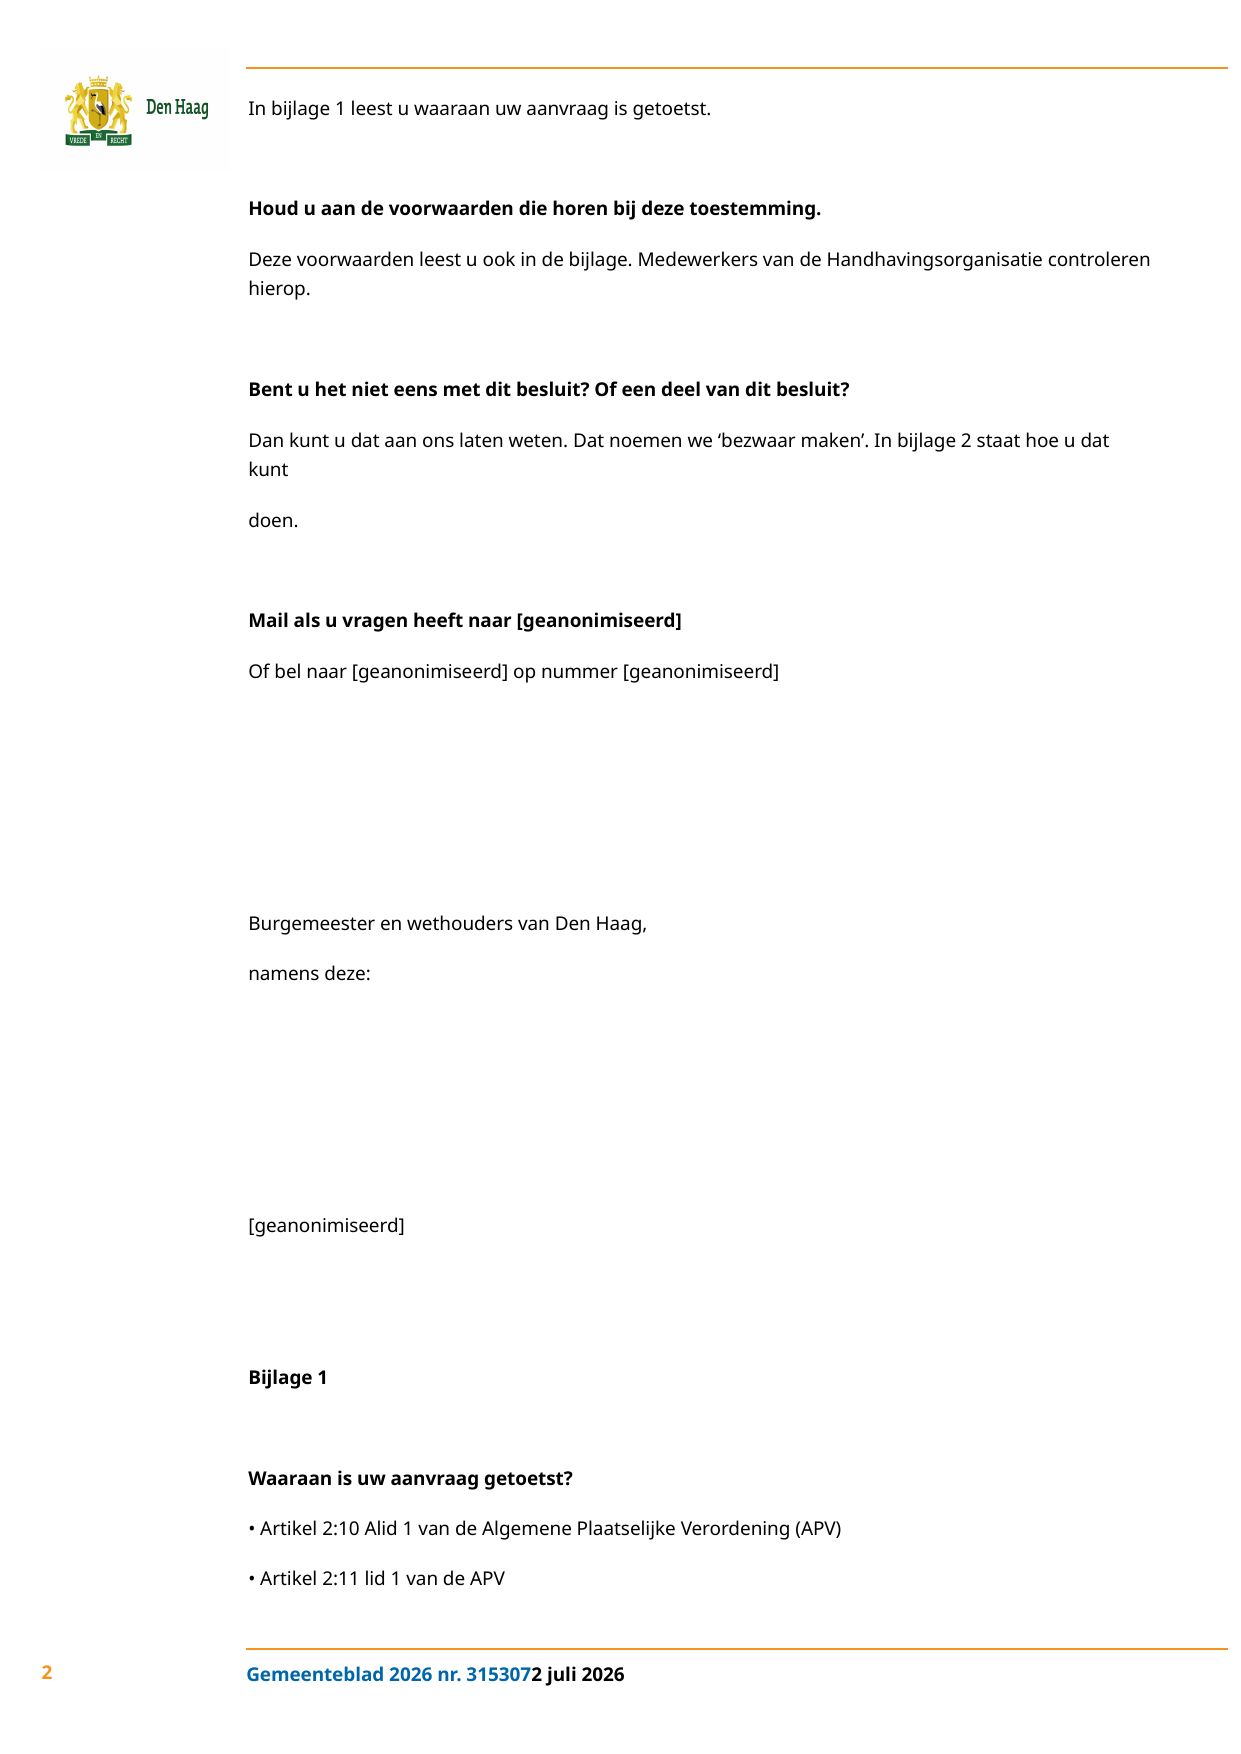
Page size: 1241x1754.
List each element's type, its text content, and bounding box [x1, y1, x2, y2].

text Bijlage 1 [248, 1364, 1152, 1390]
text In bijlage 1 leest u waaraan uw aanvraag is getoetst. [248, 95, 1152, 121]
text Deze voorwaarden leest u ook in de bijlage. Medewerkers van de Handhavingsorganisatie controleren hierop. [248, 246, 1152, 301]
text Of bel naar [geanonimiseerd] op nummer [geanonimiseerd] [248, 658, 1152, 684]
text Burgemeester en wethouders van Den Haag, [248, 910, 1152, 936]
text • Artikel 2:10 Alid 1 van de Algemene Plaatselijke Verordening (APV) [248, 1515, 1152, 1541]
text Houd u aan de voorwaarden die horen bij deze toestemming. [248, 196, 1152, 221]
text • Artikel 2:11 lid 1 van de APV [248, 1566, 1152, 1591]
picture [41, 47, 231, 172]
text Bent u het niet eens met dit besluit? Of een deel van dit besluit? [248, 376, 1152, 402]
text Mail als u vragen heeft naar [geanonimiseerd] [248, 608, 1152, 633]
text [geanonimiseerd] [248, 1213, 1152, 1238]
text namens deze: [248, 961, 1152, 986]
text Waaraan is uw aanvraag getoetst? [248, 1465, 1152, 1491]
text Dan kunt u dat aan ons laten weten. Dat noemen we ‘bezwaar maken’. In bijlage 2 staat hoe u dat kunt [248, 427, 1152, 482]
text doen. [248, 507, 1152, 533]
